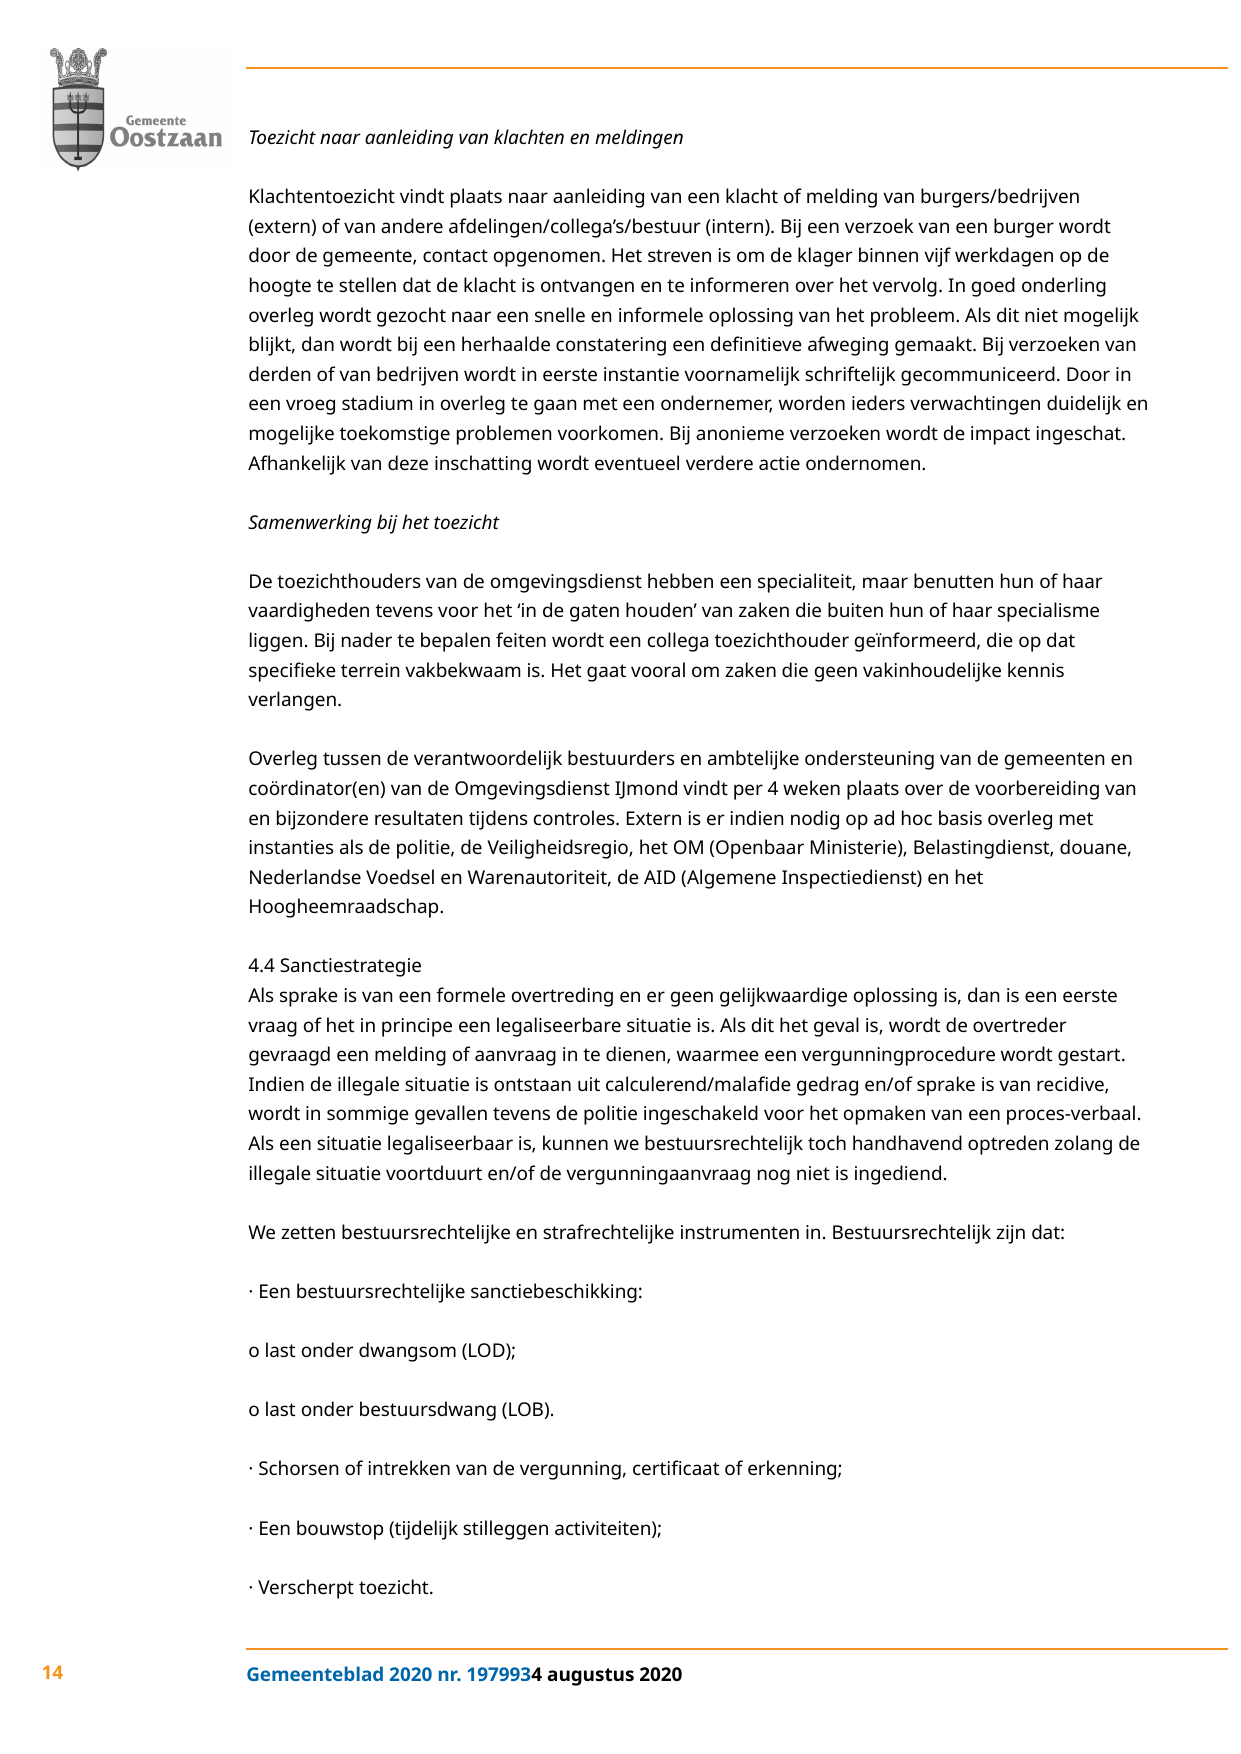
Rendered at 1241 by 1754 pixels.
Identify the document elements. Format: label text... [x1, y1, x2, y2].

text · Verscherpt toezicht. [248, 1574, 1152, 1600]
text De toezichthouders van de omgevingsdienst hebben een specialiteit, maar benutten hun of haar vaardigheden tevens voor het ‘in de gaten houden’ van zaken die buiten hun of haar specialisme liggen. Bij nader te bepalen feiten wordt een collega toezichthouder geïnformeerd, die op dat specifieke terrein vakbekwaam is. Het gaat vooral om zaken die geen vakinhoudelijke kennis verlangen. [248, 568, 1152, 712]
text Als sprake is van een formele overtreding en er geen gelijkwaardige oplossing is, dan is een eerste vraag of het in principe een legaliseerbare situatie is. Als dit het geval is, wordt de overtreder gevraagd een melding of aanvraag in te dienen, waarmee een vergunningprocedure wordt gestart. Indien de illegale situatie is ontstaan uit calculerend/malafide gedrag en/of sprake is van recidive, wordt in sommige gevallen tevens de politie ingeschakeld voor het opmaken van een proces-verbaal. Als een situatie legaliseerbaar is, kunnen we bestuursrechtelijk toch handhavend optreden zolang de illegale situatie voortduurt en/of de vergunningaanvraag nog niet is ingediend. [248, 982, 1152, 1186]
text o last onder dwangsom (LOD); [248, 1337, 1152, 1363]
text Toezicht naar aanleiding van klachten en meldingen [248, 124, 1152, 150]
text Samenwerking bij het toezicht [248, 509, 1152, 535]
text We zetten bestuursrechtelijke en strafrechtelijke instrumenten in. Bestuursrechtelijk zijn dat: [248, 1219, 1152, 1245]
text 4.4 Sanctiestrategie [248, 953, 1152, 978]
text o last onder bestuursdwang (LOB). [248, 1396, 1152, 1422]
picture [41, 47, 231, 172]
text Overleg tussen de verantwoordelijk bestuurders en ambtelijke ondersteuning van de gemeenten en coördinator(en) van de Omgevingsdienst IJmond vindt per 4 weken plaats over de voorbereiding van en bijzondere resultaten tijdens controles. Extern is er indien nodig op ad hoc basis overleg met instanties als de politie, de Veiligheidsregio, het OM (Openbaar Ministerie), Belastingdienst, douane, Nederlandse Voedsel en Warenautoriteit, de AID (Algemene Inspectiedienst) en het Hoogheemraadschap. [248, 746, 1152, 919]
text · Schorsen of intrekken van de vergunning, certificaat of erkenning; [248, 1456, 1152, 1481]
text · Een bouwstop (tijdelijk stilleggen activiteiten); [248, 1515, 1152, 1541]
text Klachtentoezicht vindt plaats naar aanleiding van een klacht of melding van burgers/bedrijven (extern) of van andere afdelingen/collega’s/bestuur (intern). Bij een verzoek van een burger wordt door de gemeente, contact opgenomen. Het streven is om de klager binnen vijf werkdagen op de hoogte te stellen dat de klacht is ontvangen en te informeren over het vervolg. In goed onderling overleg wordt gezocht naar een snelle en informele oplossing van het probleem. Als dit niet mogelijk blijkt, dan wordt bij een herhaalde constatering een definitieve afweging gemaakt. Bij verzoeken van derden of van bedrijven wordt in eerste instantie voornamelijk schriftelijk gecommuniceerd. Door in een vroeg stadium in overleg te gaan met een ondernemer, worden ieders verwachtingen duidelijk en mogelijke toekomstige problemen voorkomen. Bij anonieme verzoeken wordt de impact ingeschat. Afhankelijk van deze inschatting wordt eventueel verdere actie ondernomen. [248, 183, 1152, 476]
text · Een bestuursrechtelijke sanctiebeschikking: [248, 1278, 1152, 1304]
